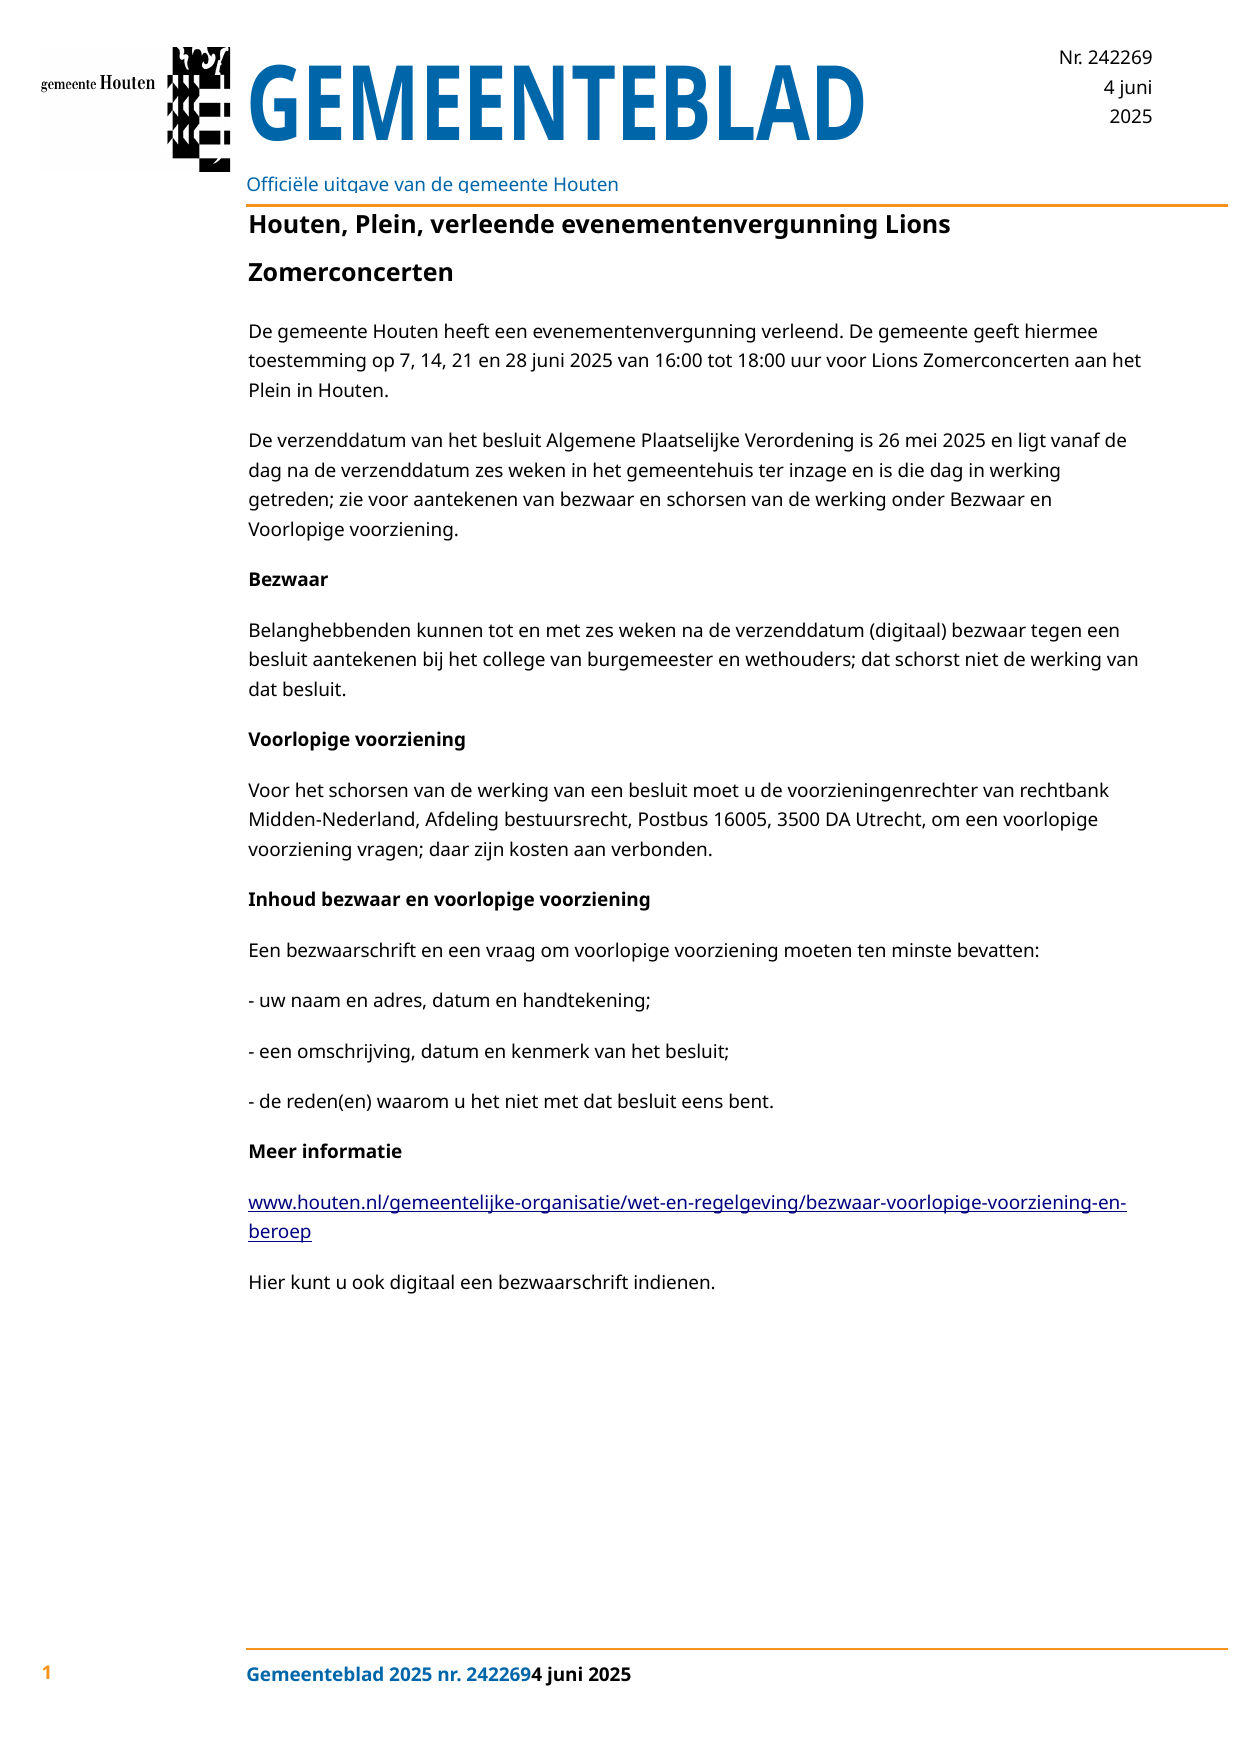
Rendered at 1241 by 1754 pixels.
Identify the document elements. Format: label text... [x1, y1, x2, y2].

text Voor het schorsen van de werking van een besluit moet u de voorzieningenrechter van rechtbank Midden-Nederland, Afdeling bestuursrecht, Postbus 16005, 3500 DA Utrecht, om een voorlopige voorziening vragen; daar zijn kosten aan verbonden. [248, 777, 1152, 862]
text Voorlopige voorziening [248, 727, 1152, 752]
text Hier kunt u ook digitaal een bezwaarschrift indienen. [248, 1269, 1152, 1295]
text - de reden(en) waarom u het niet met dat besluit eens bent. [248, 1088, 1152, 1114]
text - een omschrijving, datum en kenmerk van het besluit; [248, 1038, 1152, 1064]
text De gemeente Houten heeft een evenementenvergunning verleend. De gemeente geeft hiermee toestemming op 7, 14, 21 en 28 juni 2025 van 16:00 tot 18:00 uur voor Lions Zomerconcerten aan het Plein in Houten. [248, 318, 1152, 403]
text Meer informatie [248, 1139, 1152, 1164]
picture [41, 47, 231, 172]
text Belanghebbenden kunnen tot en met zes weken na de verzenddatum (digitaal) bezwaar tegen een besluit aantekenen bij het college van burgemeester en wethouders; dat schorst niet de werking van dat besluit. [248, 617, 1152, 702]
text www.houten.nl/gemeentelijke-organisatie/wet-en-regelgeving/bezwaar-voorlopige-voorziening-en-beroep [248, 1189, 1152, 1244]
text Inhoud bezwaar en voorlopige voorziening [248, 887, 1152, 912]
text Houten, Plein, verleende evenementenvergunning Lions Zomerconcerten [248, 207, 1152, 288]
text De verzenddatum van het besluit Algemene Plaatselijke Verordening is 26 mei 2025 en ligt vanaf de dag na de verzenddatum zes weken in het gemeentehuis ter inzage en is die dag in werking getreden; zie voor aantekenen van bezwaar en schorsen van de werking onder Bezwaar en Voorlopige voorziening. [248, 427, 1152, 542]
text - uw naam en adres, datum en handtekening; [248, 987, 1152, 1013]
text Bezwaar [248, 567, 1152, 592]
text Een bezwaarschrift en een vraag om voorlopige voorziening moeten ten minste bevatten: [248, 937, 1152, 963]
